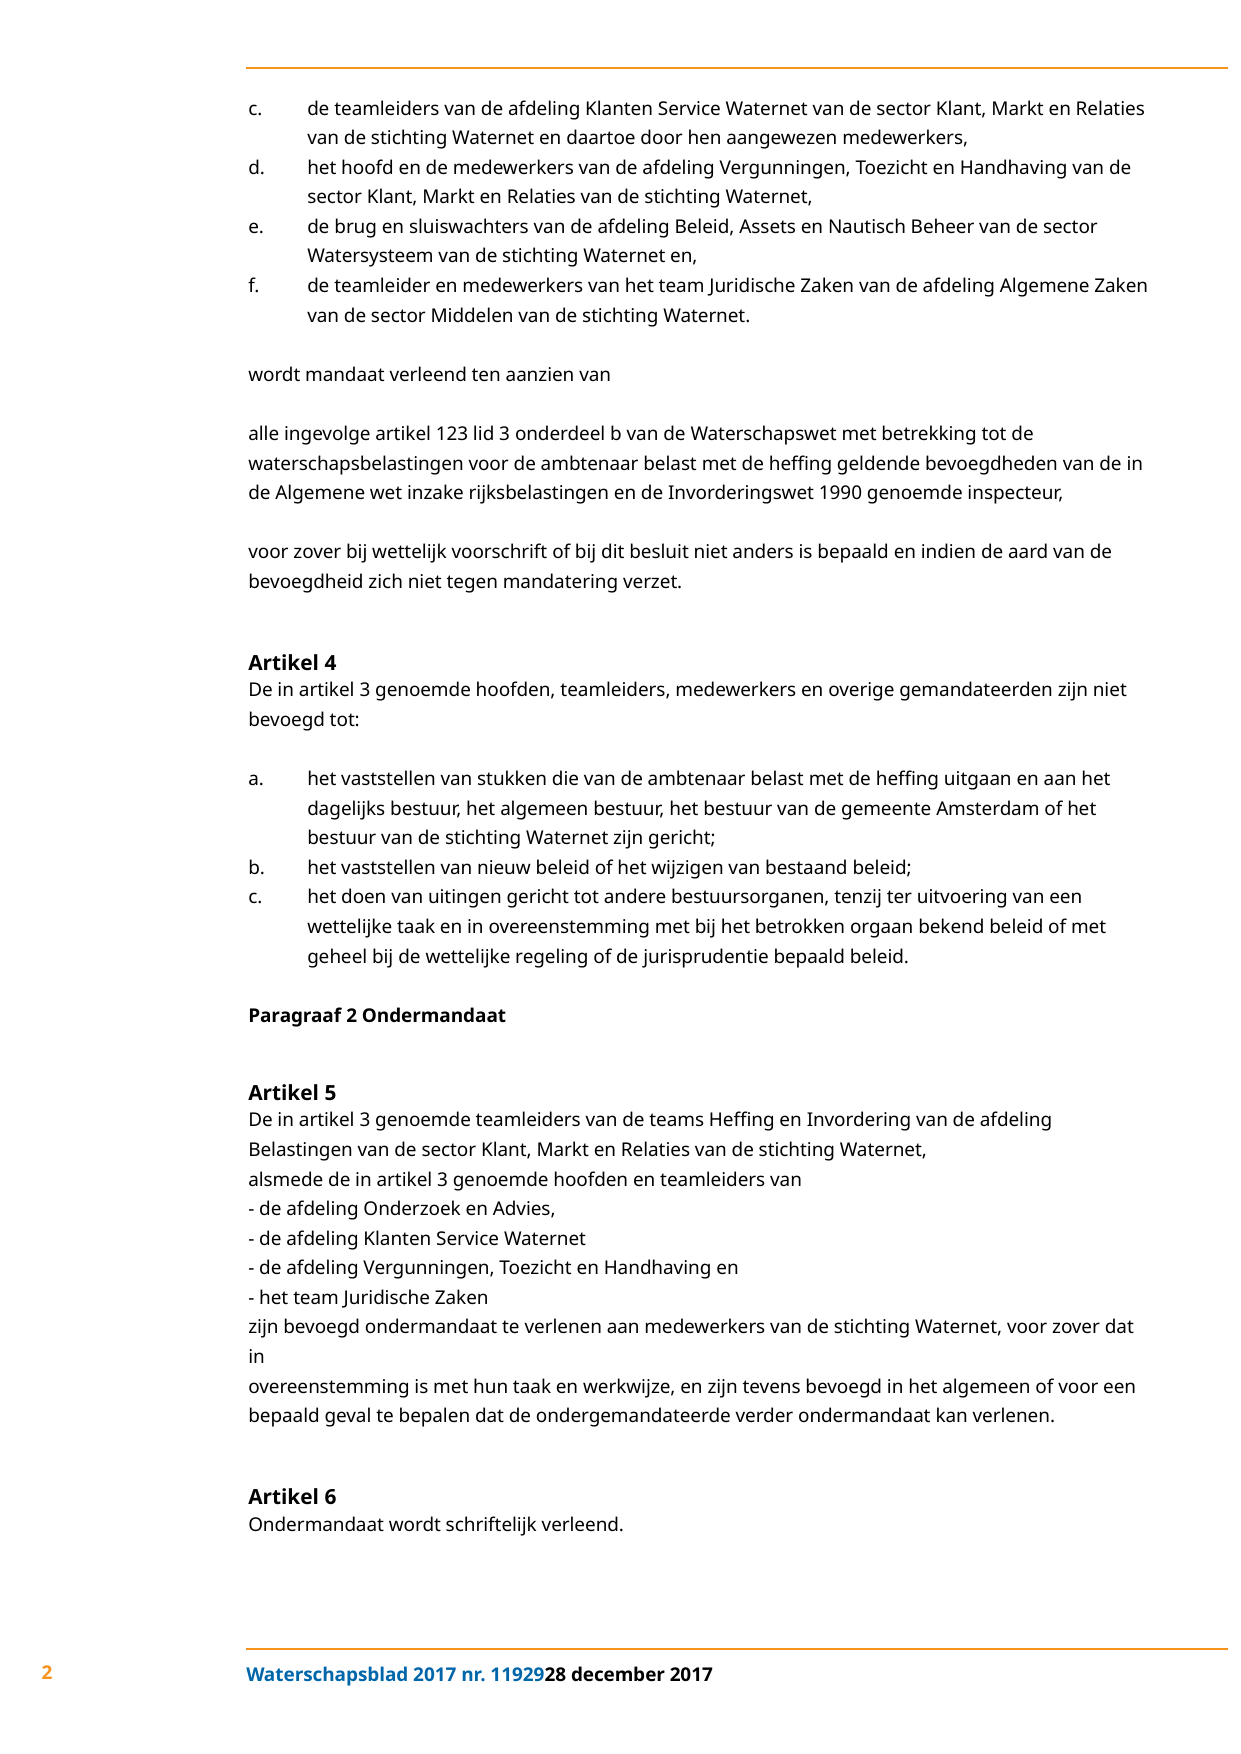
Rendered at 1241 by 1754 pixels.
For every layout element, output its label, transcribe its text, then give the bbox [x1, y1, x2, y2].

text Artikel 6 [248, 1482, 1152, 1511]
text - de afdeling Vergunningen, Toezicht en Handhaving en [248, 1254, 1152, 1280]
text voor zover bij wettelijk voorschrift of bij dit besluit niet anders is bepaald en indien de aard van de bevoegdheid zich niet tegen mandatering verzet. [248, 538, 1152, 594]
picture [41, 47, 231, 172]
text alle ingevolge artikel 123 lid 3 onderdeel b van de Waterschapswet met betrekking tot de waterschapsbelastingen voor de ambtenaar belast met de heffing geldende bevoegdheden van de in de Algemene wet inzake rijksbelastingen en de Invorderingswet 1990 genoemde inspecteur, [248, 420, 1152, 505]
list het hoofd en de medewerkers van de afdeling Vergunningen, Toezicht en Handhaving van de sector Klant, Markt en Relaties van de stichting Waternet, [248, 154, 1152, 209]
text Artikel 5 [248, 1078, 1152, 1107]
text - de afdeling Onderzoek en Advies, [248, 1195, 1152, 1221]
text Ondermandaat wordt schriftelijk verleend. [248, 1511, 1152, 1537]
text De in artikel 3 genoemde teamleiders van de teams Heffing en Invordering van de afdeling Belastingen van de sector Klant, Markt en Relaties van de stichting Waternet, [248, 1107, 1152, 1162]
list het doen van uitingen gericht tot andere bestuursorganen, tenzij ter uitvoering van een wettelijke taak en in overeenstemming met bij het betrokken orgaan bekend beleid of met geheel bij de wettelijke regeling of de jurisprudentie bepaald beleid. [248, 884, 1152, 968]
text - de afdeling Klanten Service Waternet [248, 1225, 1152, 1251]
text zijn bevoegd ondermandaat te verlenen aan medewerkers van de stichting Waternet, voor zover dat in [248, 1314, 1152, 1369]
text Artikel 4 [248, 648, 1152, 677]
list de teamleiders van de afdeling Klanten Service Waternet van de sector Klant, Markt en Relaties van de stichting Waternet en daartoe door hen aangewezen medewerkers, [248, 95, 1152, 150]
text overeenstemming is met hun taak en werkwijze, en zijn tevens bevoegd in het algemeen of voor een bepaald geval te bepalen dat de ondergemandateerde verder ondermandaat kan verlenen. [248, 1373, 1152, 1428]
text wordt mandaat verleend ten aanzien van [248, 361, 1152, 387]
text Paragraaf 2 Ondermandaat [248, 1002, 1152, 1028]
text alsmede de in artikel 3 genoemde hoofden en teamleiders van [248, 1166, 1152, 1191]
list het vaststellen van stukken die van de ambtenaar belast met de heffing uitgaan en aan het dagelijks bestuur, het algemeen bestuur, het bestuur van de gemeente Amsterdam of het bestuur van de stichting Waternet zijn gericht; [248, 765, 1152, 850]
list de teamleider en medewerkers van het team Juridische Zaken van de afdeling Algemene Zaken van de sector Middelen van de stichting Waternet. [248, 272, 1152, 328]
text De in artikel 3 genoemde hoofden, teamleiders, medewerkers en overige gemandateerden zijn niet bevoegd tot: [248, 677, 1152, 732]
list de brug en sluiswachters van de afdeling Beleid, Assets en Nautisch Beheer van de sector Watersysteem van de stichting Waternet en, [248, 213, 1152, 268]
list het vaststellen van nieuw beleid of het wijzigen van bestaand beleid; [248, 854, 1152, 880]
text - het team Juridische Zaken [248, 1284, 1152, 1310]
